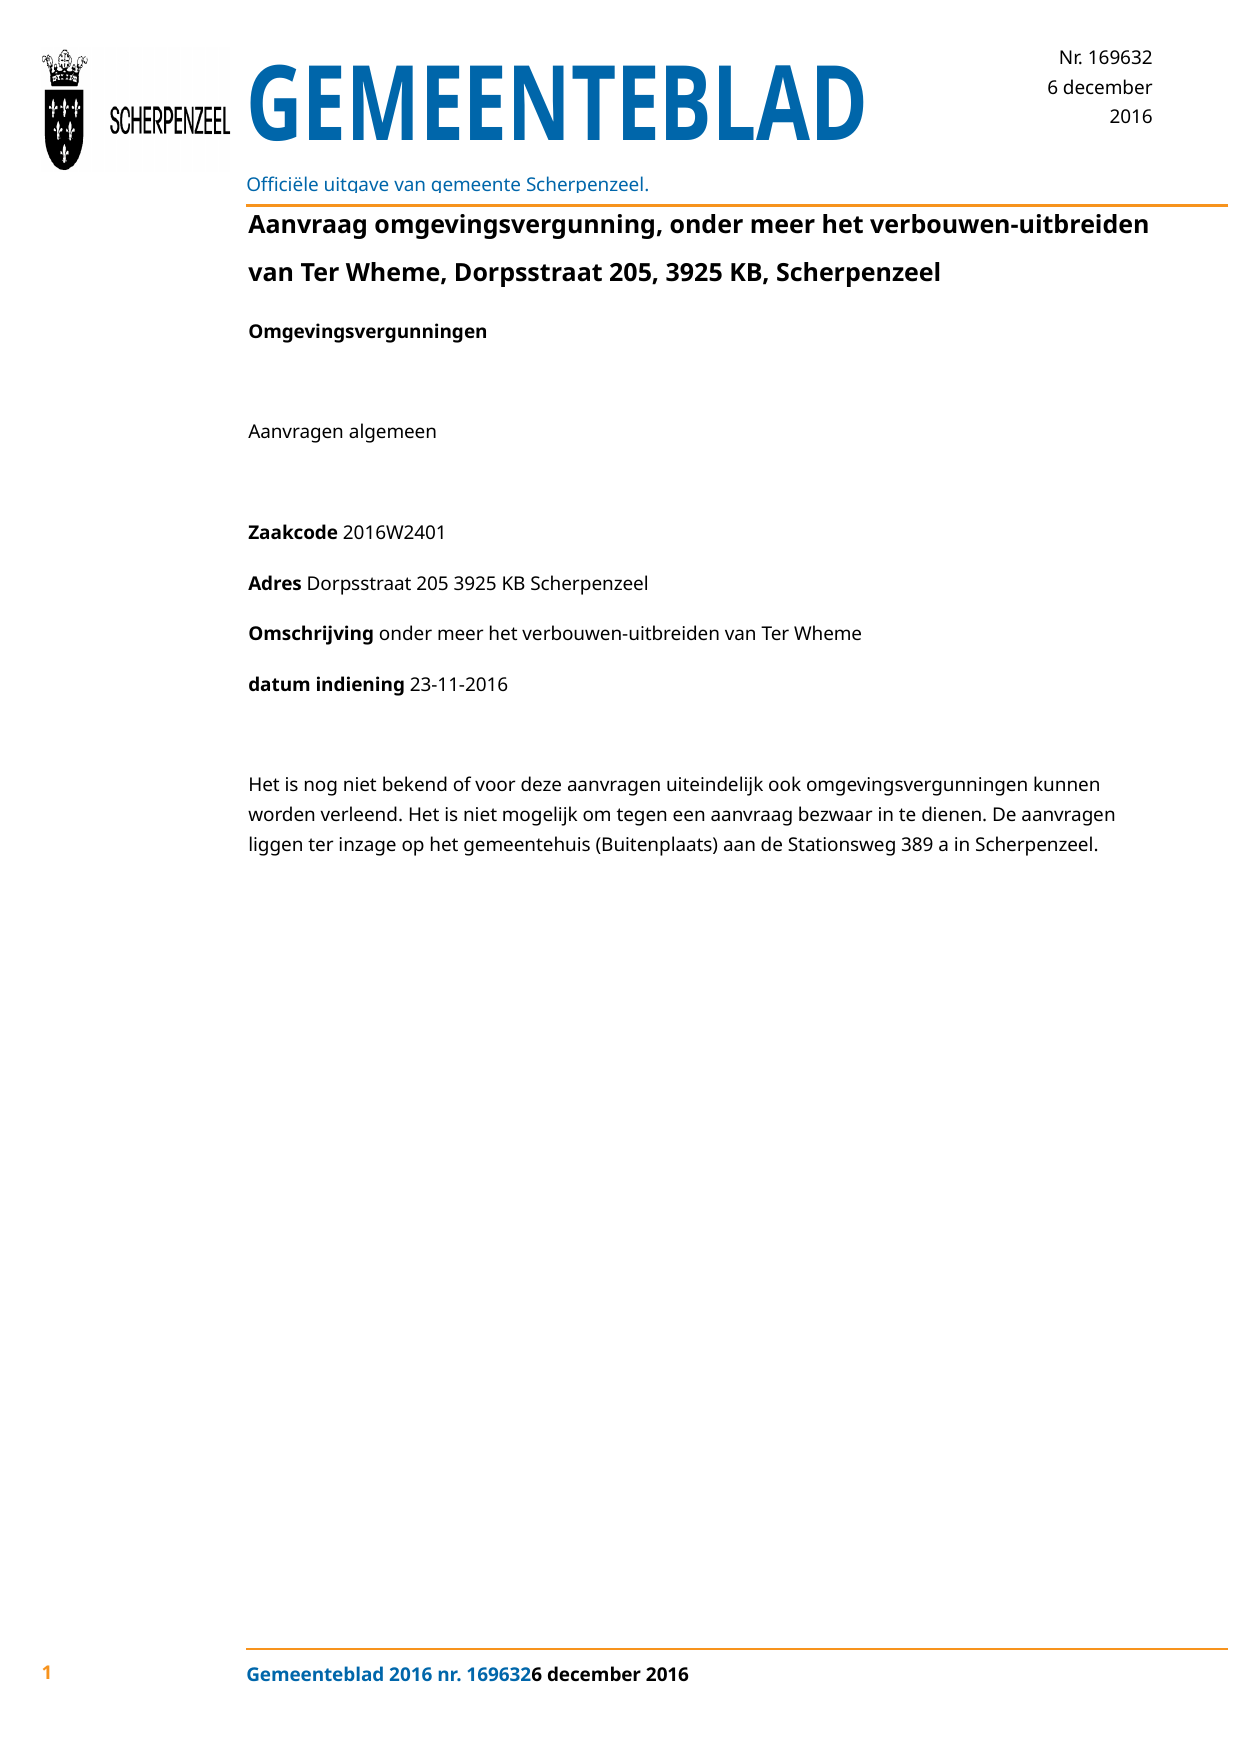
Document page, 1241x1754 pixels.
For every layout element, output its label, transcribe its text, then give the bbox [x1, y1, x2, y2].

text Omgevingsvergunningen [248, 318, 1152, 344]
text Aanvragen algemeen [248, 419, 1152, 444]
text Het is nog niet bekend of voor deze aanvragen uiteindelijk ook omgevingsvergunningen kunnen worden verleend. Het is niet mogelijk om tegen een aanvraag bezwaar in te dienen. De aanvragen liggen ter inzage op het gemeentehuis (Buitenplaats) aan de Stationsweg 389 a in Scherpenzeel. [248, 772, 1152, 857]
text Omschrijving onder meer het verbouwen-uitbreiden van Ter Wheme [248, 620, 1152, 646]
picture [41, 47, 231, 172]
text Zaakcode 2016W2401 [248, 519, 1152, 545]
text Aanvraag omgevingsvergunning, onder meer het verbouwen-uitbreiden van Ter Wheme, Dorpsstraat 205, 3925 KB, Scherpenzeel [248, 207, 1152, 288]
text Adres Dorpsstraat 205 3925 KB Scherpenzeel [248, 570, 1152, 596]
text datum indiening 23-11-2016 [248, 671, 1152, 697]
